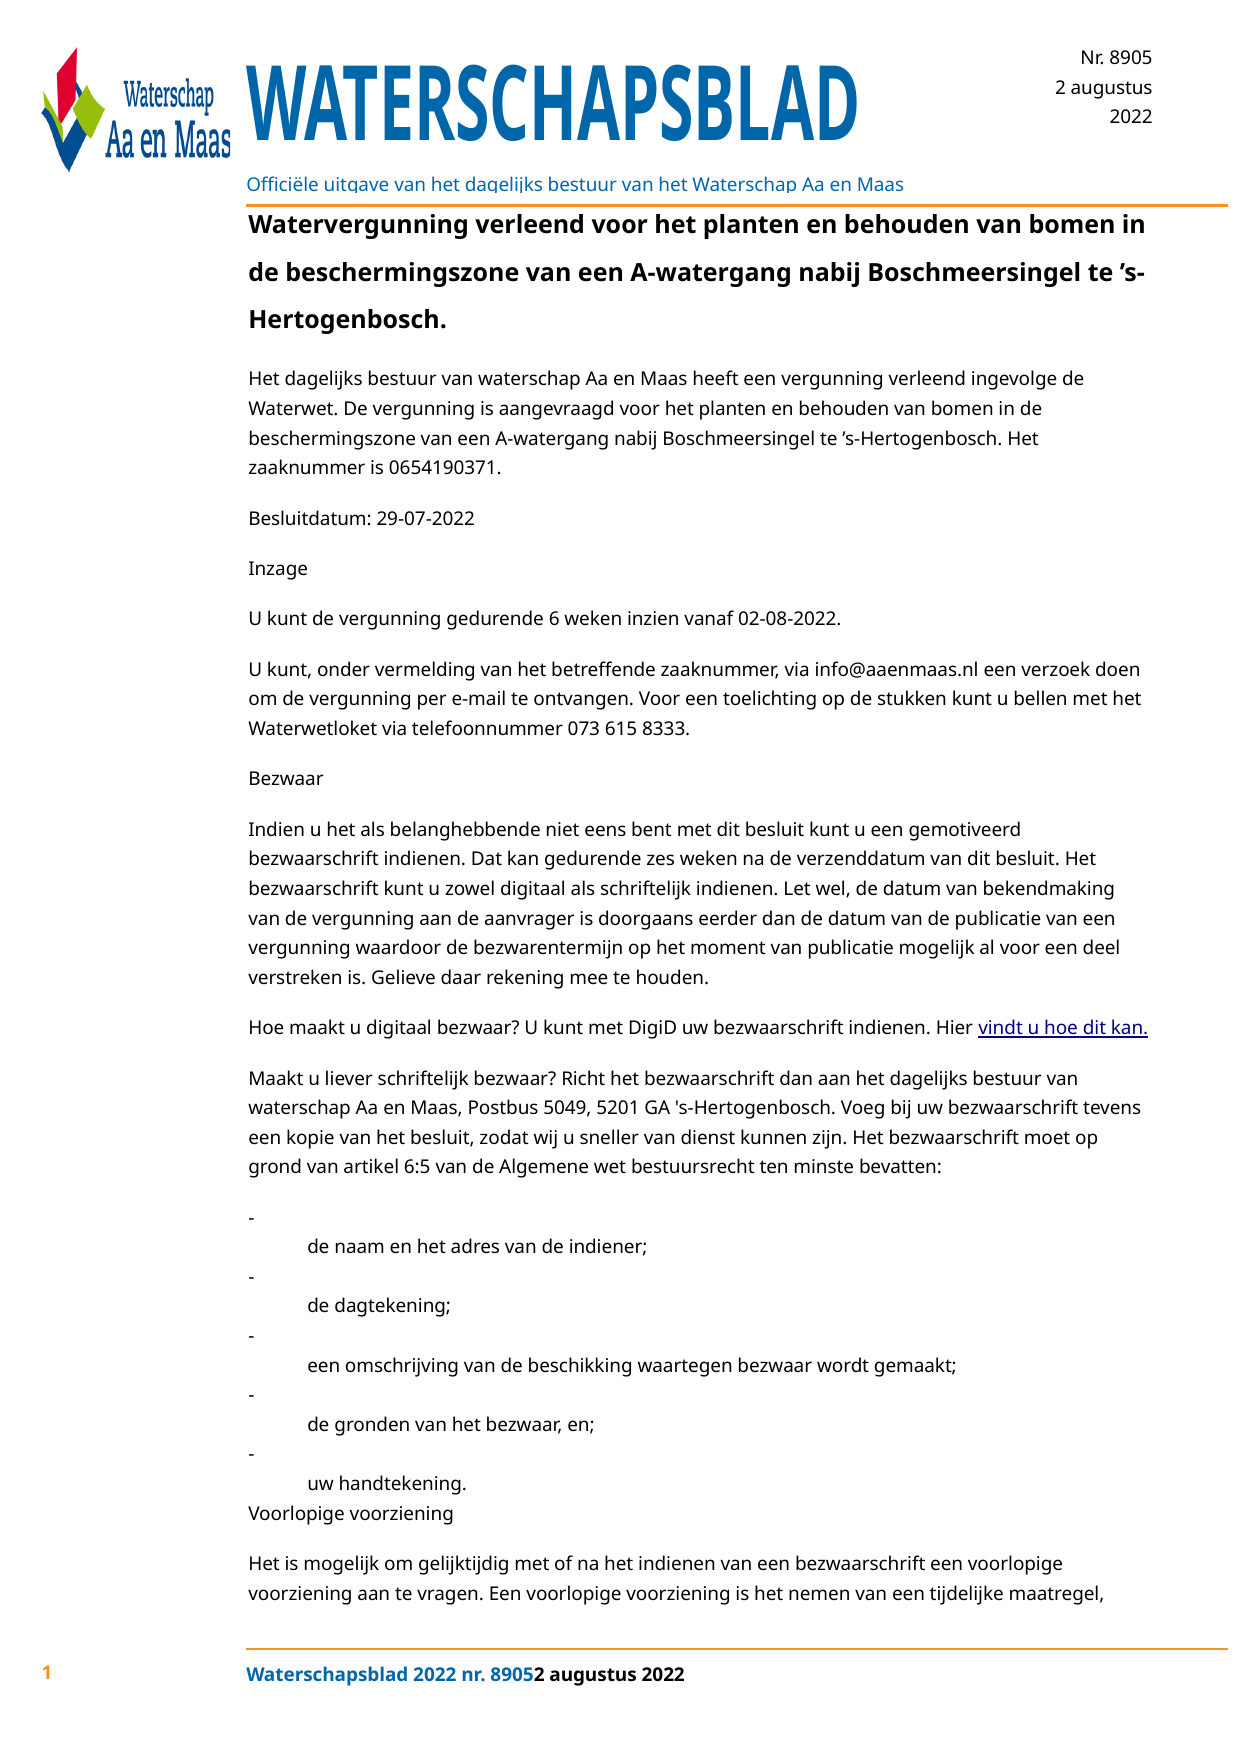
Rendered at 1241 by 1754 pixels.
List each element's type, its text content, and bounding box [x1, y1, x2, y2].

text Inzage [248, 555, 1152, 581]
text Het is mogelijk om gelijktijdig met of na het indienen van een bezwaarschrift een voorlopige voorziening aan te vragen. Een voorlopige voorziening is het nemen van een tijdelijke maatregel, [248, 1550, 1152, 1605]
text Besluitdatum: 29-07-2022 [248, 505, 1152, 530]
list de naam en het adres van de indiener; [248, 1233, 1152, 1259]
list een omschrijving van de beschikking waartegen bezwaar wordt gemaakt; [248, 1352, 1152, 1377]
text Het dagelijks bestuur van waterschap Aa en Maas heeft een vergunning verleend ingevolge de Waterwet. De vergunning is aangevraagd voor het planten en behouden van bomen in de beschermingszone van een A-watergang nabij Boschmeersingel te ’s-Hertogenbosch. Het zaaknummer is 0654190371. [248, 366, 1152, 480]
text Watervergunning verleend voor het planten en behouden van bomen in de beschermingszone van een A-watergang nabij Boschmeersingel te ’s-Hertogenbosch. [248, 207, 1152, 336]
text Voorlopige voorziening [248, 1500, 1152, 1525]
text U kunt de vergunning gedurende 6 weken inzien vanaf 02-08-2022. [248, 606, 1152, 631]
text Indien u het als belanghebbende niet eens bent met dit besluit kunt u een gemotiveerd bezwaarschrift indienen. Dat kan gedurende zes weken na de verzenddatum van dit besluit. Het bezwaarschrift kunt u zowel digitaal als schriftelijk indienen. Let wel, de datum van bekendmaking van de vergunning aan de aanvrager is doorgaans eerder dan de datum van de publicatie van een vergunning waardoor de bezwarentermijn op het moment van publicatie mogelijk al voor een deel verstreken is. Gelieve daar rekening mee te houden. [248, 816, 1152, 989]
text Bezwaar [248, 766, 1152, 791]
text Maakt u liever schriftelijk bezwaar? Richt het bezwaarschrift dan aan het dagelijks bestuur van waterschap Aa en Maas, Postbus 5049, 5201 GA 's-Hertogenbosch. Voeg bij uw bezwaarschrift tevens een kopie van het besluit, zodat wij u sneller van dienst kunnen zijn. Het bezwaarschrift moet op grond van artikel 6:5 van de Algemene wet bestuursrecht ten minste bevatten: [248, 1065, 1152, 1179]
picture [41, 47, 231, 172]
list uw handtekening. [248, 1470, 1152, 1496]
list de dagtekening; [248, 1293, 1152, 1318]
list de gronden van het bezwaar, en; [248, 1411, 1152, 1437]
text U kunt, onder vermelding van het betreffende zaaknummer, via info@aaenmaas.nl een verzoek doen om de vergunning per e-mail te ontvangen. Voor een toelichting op de stukken kunt u bellen met het Waterwetloket via telefoonnummer 073 615 8333. [248, 656, 1152, 741]
text Hoe maakt u digitaal bezwaar? U kunt met DigiD uw bezwaarschrift indienen. Hier vindt u hoe dit kan. [248, 1014, 1152, 1040]
